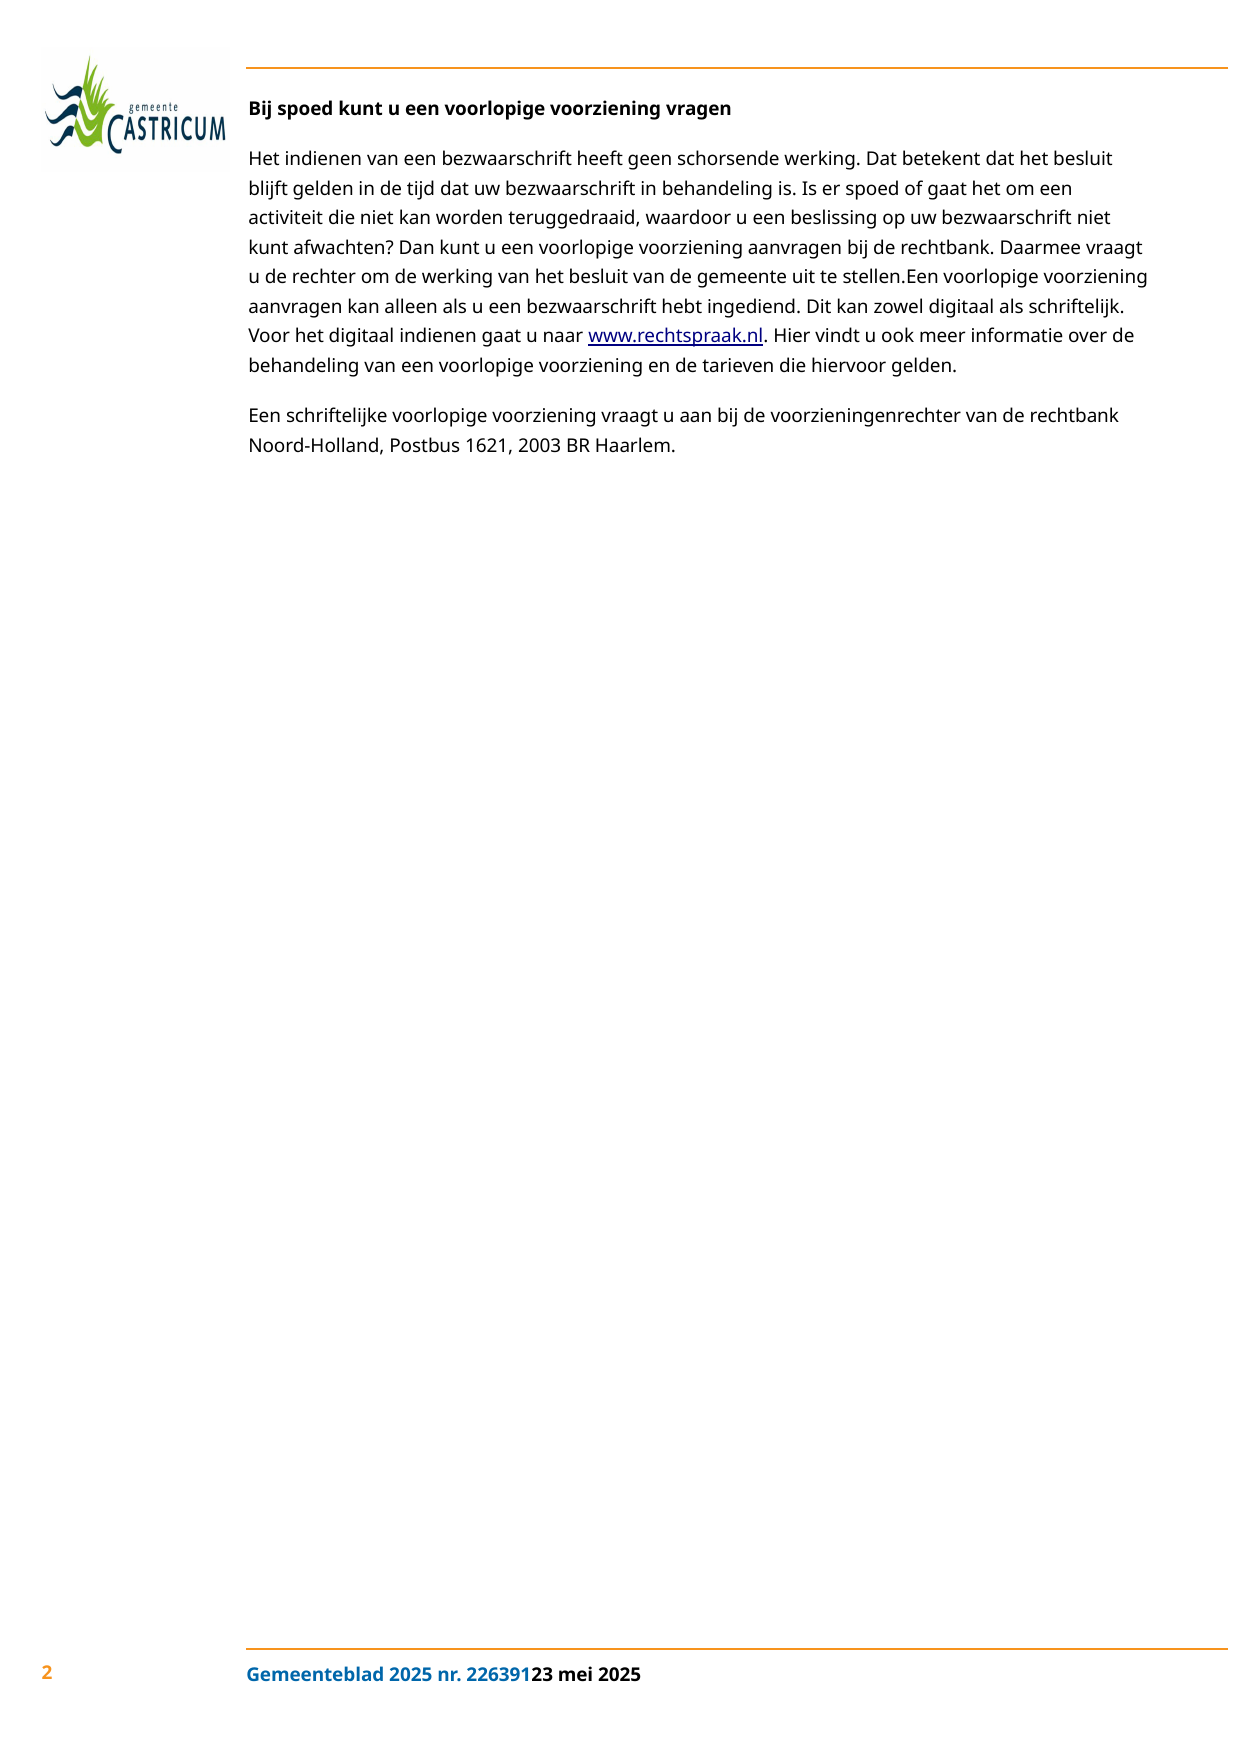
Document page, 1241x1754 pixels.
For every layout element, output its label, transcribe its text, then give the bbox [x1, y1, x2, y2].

picture [41, 47, 231, 172]
text Een schriftelijke voorlopige voorziening vraagt u aan bij de voorzieningenrechter van de rechtbank Noord-Holland, Postbus 1621, 2003 BR Haarlem. [248, 403, 1152, 458]
text Het indienen van een bezwaarschrift heeft geen schorsende werking. Dat betekent dat het besluit blijft gelden in de tijd dat uw bezwaarschrift in behandeling is. Is er spoed of gaat het om een activiteit die niet kan worden teruggedraaid, waardoor u een beslissing op uw bezwaarschrift niet kunt afwachten? Dan kunt u een voorlopige voorziening aanvragen bij de rechtbank. Daarmee vraagt u de rechter om de werking van het besluit van de gemeente uit te stellen.Een voorlopige voorziening aanvragen kan alleen als u een bezwaarschrift hebt ingediend. Dit kan zowel digitaal als schriftelijk. Voor het digitaal indienen gaat u naar www.rechtspraak.nl. Hier vindt u ook meer informatie over de behandeling van een voorlopige voorziening en de tarieven die hiervoor gelden. [248, 145, 1152, 378]
text Bij spoed kunt u een voorlopige voorziening vragen [248, 95, 1152, 121]
